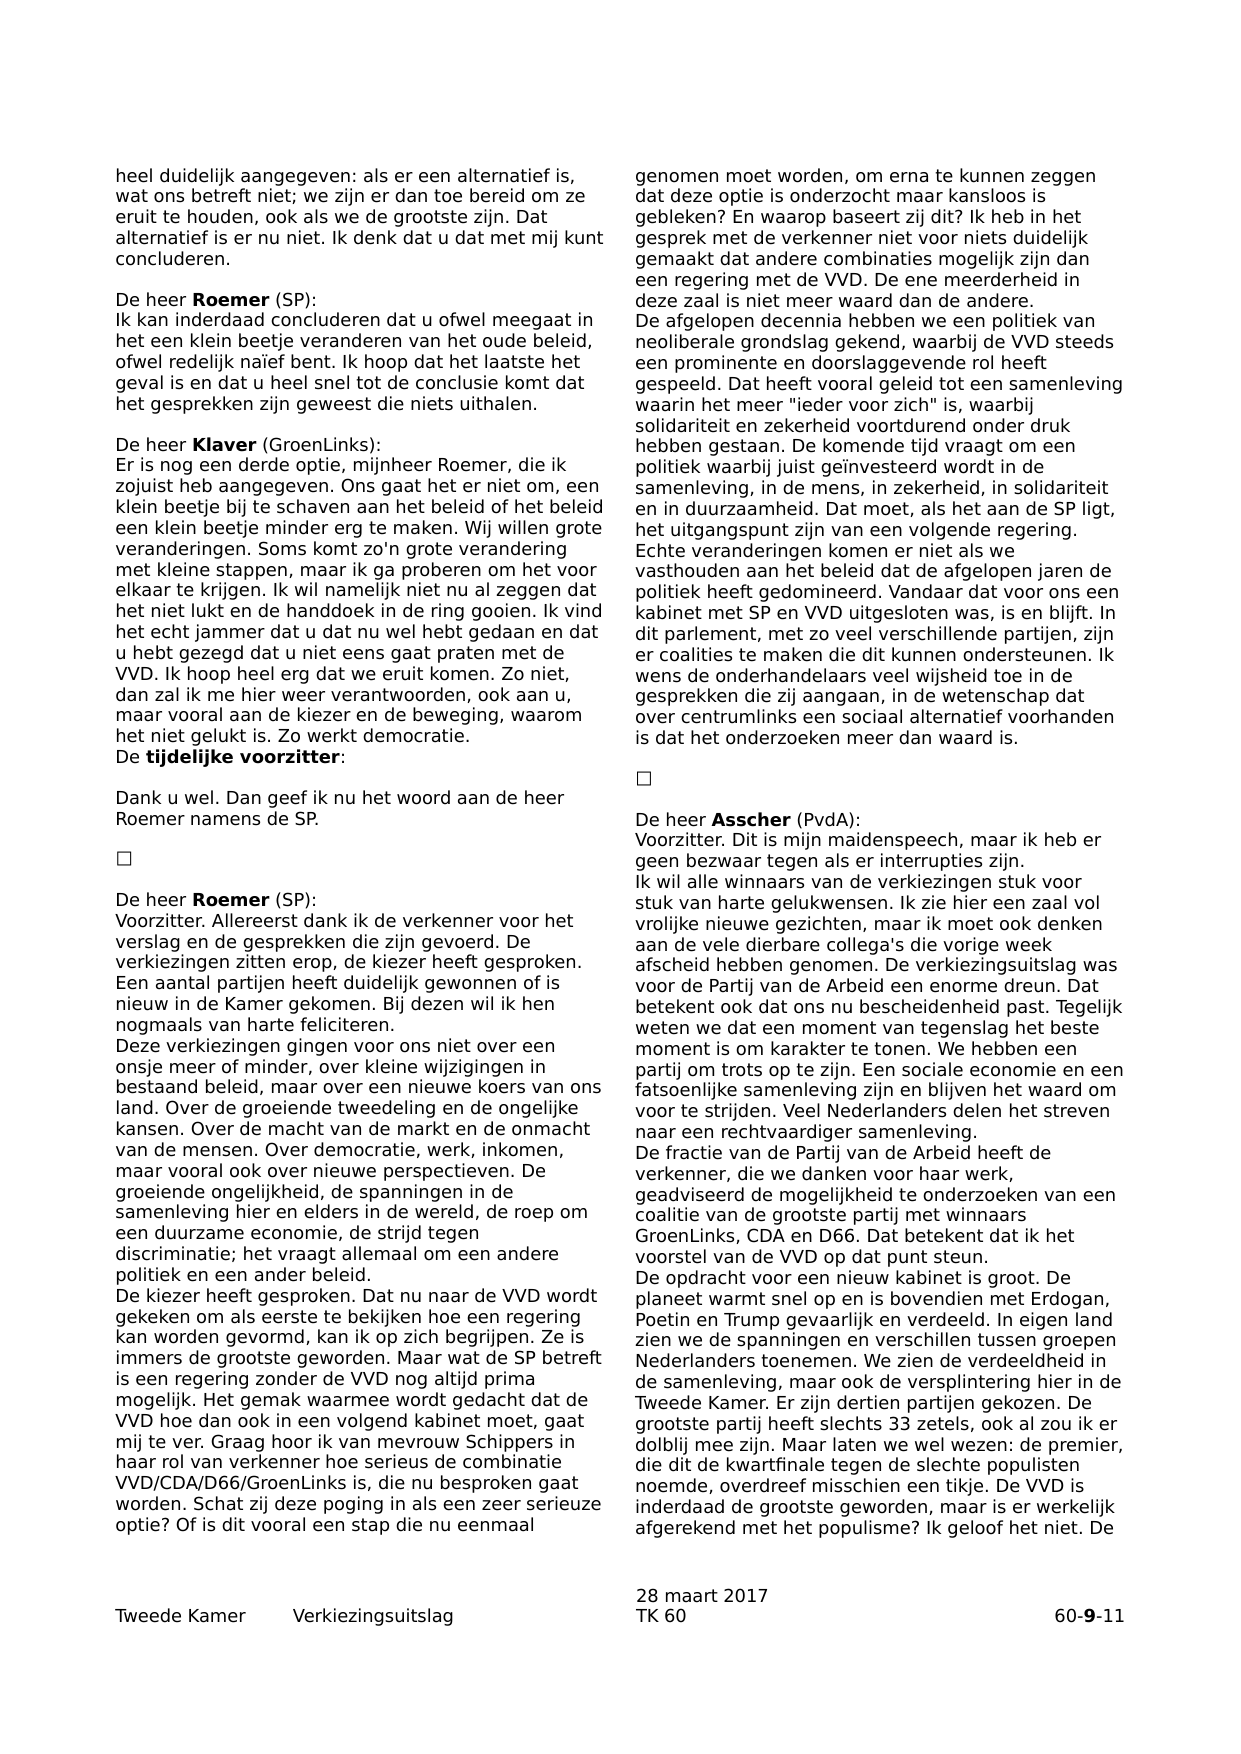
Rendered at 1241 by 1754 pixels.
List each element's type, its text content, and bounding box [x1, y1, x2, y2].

text De heer Roemer (SP): [115, 890, 605, 911]
text De opdracht voor een nieuw kabinet is groot. De planeet warmt snel op en is bovendien met Erdogan, Poetin en Trump gevaarlijk en verdeeld. In eigen land zien we de spanningen en verschillen tussen groepen Nederlanders toenemen. We zien de verdeeldheid in de samenleving, maar ook de versplintering hier in de Tweede Kamer. Er zijn dertien partijen gekozen. De grootste partij heeft slechts 33 zetels, ook al zou ik er dolblij mee zijn. Maar laten we wel wezen: de premier, die dit de kwartfinale tegen de slechte populisten noemde, overdreef misschien een tikje. De VVD is inderdaad de grootste geworden, maar is er werkelijk afgerekend met het populisme? Ik geloof het niet. De [635, 1268, 1125, 1538]
text De heer Klaver (GroenLinks): [115, 434, 605, 455]
text Voorzitter. Dit is mijn maidenspeech, maar ik heb er geen bezwaar tegen als er interrupties zijn. [635, 830, 1125, 872]
text ⬜ [635, 769, 1125, 789]
text Voorzitter. Allereerst dank ik de verkenner voor het verslag en de gesprekken die zijn gevoerd. De verkiezingen zitten erop, de kiezer heeft gesproken. Een aantal partijen heeft duidelijk gewonnen of is nieuw in de Kamer gekomen. Bij dezen wil ik hen nogmaals van harte feliciteren. [115, 911, 605, 1036]
text De fractie van de Partij van de Arbeid heeft de verkenner, die we danken voor haar werk, geadviseerd de mogelijkheid te onderzoeken van een coalitie van de grootste partij met winnaars GroenLinks, CDA en D66. Dat betekent dat ik het voorstel van de VVD op dat punt steun. [635, 1143, 1125, 1268]
text De heer Roemer (SP): [115, 289, 605, 310]
text Ik kan inderdaad concluderen dat u ofwel meegaat in het een klein beetje veranderen van het oude beleid, ofwel redelijk naïef bent. Ik hoop dat het laatste het geval is en dat u heel snel tot de conclusie komt dat het gesprekken zijn geweest die niets uithalen. [115, 310, 605, 414]
text De afgelopen decennia hebben we een politiek van neoliberale grondslag gekend, waarbij de VVD steeds een prominente en doorslaggevende rol heeft gespeeld. Dat heeft vooral geleid tot een samenleving waarin het meer "ieder voor zich" is, waarbij solidariteit en zekerheid voortdurend onder druk hebben gestaan. De komende tijd vraagt om een politiek waarbij juist geïnvesteerd wordt in de samenleving, in de mens, in zekerheid, in solidariteit en in duurzaamheid. Dat moet, als het aan de SP ligt, het uitgangspunt zijn van een volgende regering. Echte veranderingen komen er niet als we vasthouden aan het beleid dat de afgelopen jaren de politiek heeft gedomineerd. Vandaar dat voor ons een kabinet met SP en VVD uitgesloten was, is en blijft. In dit parlement, met zo veel verschillende partijen, zijn er coalities te maken die dit kunnen ondersteunen. Ik wens de onderhandelaars veel wijsheid toe in de gesprekken die zij aangaan, in de wetenschap dat over centrumlinks een sociaal alternatief voorhanden is dat het onderzoeken meer dan waard is. [635, 311, 1125, 749]
text genomen moet worden, om erna te kunnen zeggen dat deze optie is onderzocht maar kansloos is gebleken? En waarop baseert zij dit? Ik heb in het gesprek met de verkenner niet voor niets duidelijk gemaakt dat andere combinaties mogelijk zijn dan een regering met de VVD. De ene meerderheid in deze zaal is niet meer waard dan de andere. [635, 165, 1125, 311]
text Dank u wel. Dan geef ik nu het woord aan de heer Roemer namens de SP. [115, 788, 605, 829]
text heel duidelijk aangegeven: als er een alternatief is, wat ons betreft niet; we zijn er dan toe bereid om ze eruit te houden, ook als we de grootste zijn. Dat alternatief is er nu niet. Ik denk dat u dat met mij kunt concluderen. [115, 165, 605, 269]
text Er is nog een derde optie, mijnheer Roemer, die ik zojuist heb aangegeven. Ons gaat het er niet om, een klein beetje bij te schaven aan het beleid of het beleid een klein beetje minder erg te maken. Wij willen grote veranderingen. Soms komt zo'n grote verandering met kleine stappen, maar ik ga proberen om het voor elkaar te krijgen. Ik wil namelijk niet nu al zeggen dat het niet lukt en de handdoek in de ring gooien. Ik vind het echt jammer dat u dat nu wel hebt gedaan en dat u hebt gezegd dat u niet eens gaat praten met de VVD. Ik hoop heel erg dat we eruit komen. Zo niet, dan zal ik me hier weer verantwoorden, ook aan u, maar vooral aan de kiezer en de beweging, waarom het niet gelukt is. Zo werkt democratie. [115, 455, 605, 747]
text De tijdelijke voorzitter: [115, 747, 605, 768]
text Deze verkiezingen gingen voor ons niet over een onsje meer of minder, over kleine wijzigingen in bestaand beleid, maar over een nieuwe koers van ons land. Over de groeiende tweedeling en de ongelijke kansen. Over de macht van de markt en de onmacht van de mensen. Over democratie, werk, inkomen, maar vooral ook over nieuwe perspectieven. De groeiende ongelijkheid, de spanningen in de samenleving hier en elders in de wereld, de roep om een duurzame economie, de strijd tegen discriminatie; het vraagt allemaal om een andere politiek en een ander beleid. [115, 1036, 605, 1286]
text ⬜ [115, 849, 605, 870]
text De heer Asscher (PvdA): [635, 809, 1125, 830]
text Ik wil alle winnaars van de verkiezingen stuk voor stuk van harte gelukwensen. Ik zie hier een zaal vol vrolijke nieuwe gezichten, maar ik moet ook denken aan de vele dierbare collega's die vorige week afscheid hebben genomen. De verkiezingsuitslag was voor de Partij van de Arbeid een enorme dreun. Dat betekent ook dat ons nu bescheidenheid past. Tegelijk weten we dat een moment van tegenslag het beste moment is om karakter te tonen. We hebben een partij om trots op te zijn. Een sociale economie en een fatsoenlijke samenleving zijn en blijven het waard om voor te strijden. Veel Nederlanders delen het streven naar een rechtvaardiger samenleving. [635, 872, 1125, 1143]
text De kiezer heeft gesproken. Dat nu naar de VVD wordt gekeken om als eerste te bekijken hoe een regering kan worden gevormd, kan ik op zich begrijpen. Ze is immers de grootste geworden. Maar wat de SP betreft is een regering zonder de VVD nog altijd prima mogelijk. Het gemak waarmee wordt gedacht dat de VVD hoe dan ook in een volgend kabinet moet, gaat mij te ver. Graag hoor ik van mevrouw Schippers in haar rol van verkenner hoe serieus de combinatie VVD/CDA/D66/GroenLinks is, die nu besproken gaat worden. Schat zij deze poging in als een zeer serieuze optie? Of is dit vooral een stap die nu eenmaal [115, 1286, 605, 1536]
